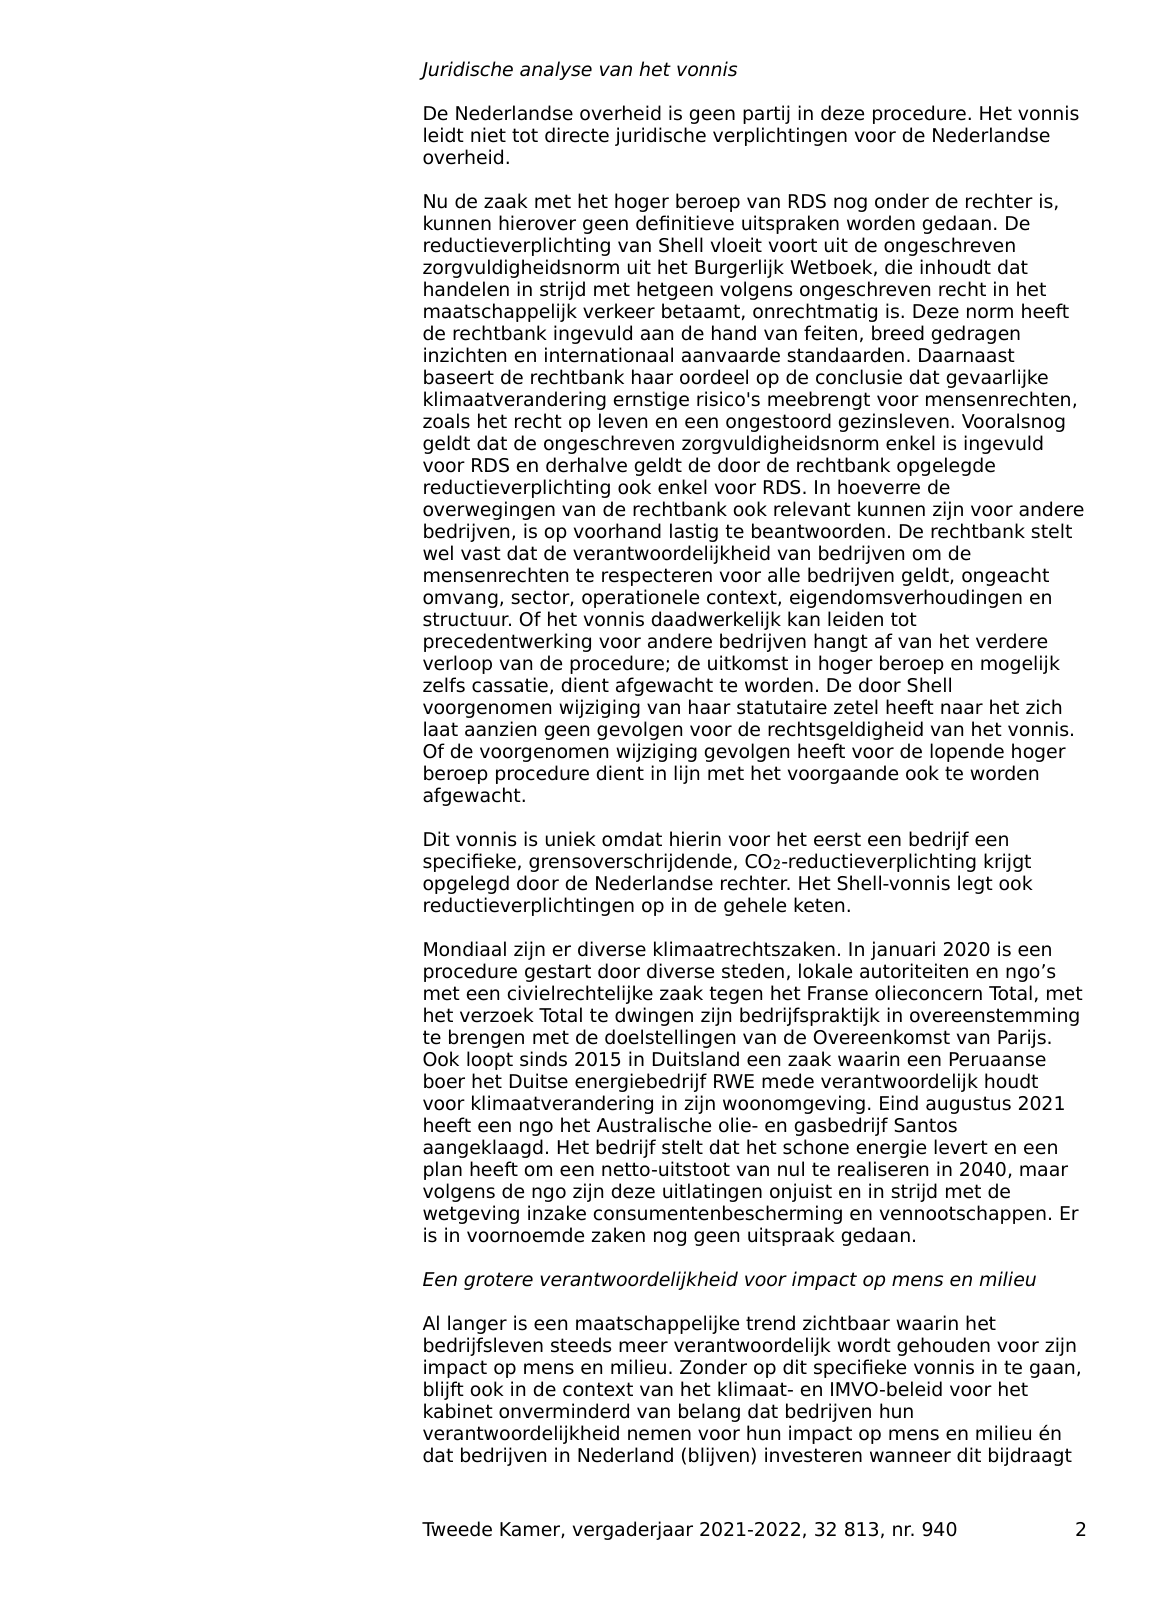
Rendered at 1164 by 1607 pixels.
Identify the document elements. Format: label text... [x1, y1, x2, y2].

text Mondiaal zijn er diverse klimaatrechtszaken. In januari 2020 is een procedure gestart door diverse steden, lokale autoriteiten en ngo’s met een civielrechtelijke zaak tegen het Franse olieconcern Total, met het verzoek Total te dwingen zijn bedrijfspraktijk in overeenstemming te brengen met de doelstellingen van de Overeenkomst van Parijs. Ook loopt sinds 2015 in Duitsland een zaak waarin een Peruaanse boer het Duitse energiebedrijf RWE mede verantwoordelijk houdt voor klimaatverandering in zijn woonomgeving. Eind augustus 2021 heeft een ngo het Australische olie- en gasbedrijf Santos aangeklaagd. Het bedrijf stelt dat het schone energie levert en een plan heeft om een netto-uitstoot van nul te realiseren in 2040, maar volgens de ngo zijn deze uitlatingen onjuist en in strijd met de wetgeving inzake consumentenbescherming en vennootschappen. Er is in voornoemde zaken nog geen uitspraak gedaan. [422, 939, 1087, 1247]
text Nu de zaak met het hoger beroep van RDS nog onder de rechter is, kunnen hierover geen definitieve uitspraken worden gedaan. De reductieverplichting van Shell vloeit voort uit de ongeschreven zorgvuldigheidsnorm uit het Burgerlijk Wetboek, die inhoudt dat handelen in strijd met hetgeen volgens ongeschreven recht in het maatschappelijk verkeer betaamt, onrechtmatig is. Deze norm heeft de rechtbank ingevuld aan de hand van feiten, breed gedragen inzichten en internationaal aanvaarde standaarden. Daarnaast baseert de rechtbank haar oordeel op de conclusie dat gevaarlijke klimaatverandering ernstige risico's meebrengt voor mensenrechten, zoals het recht op leven en een ongestoord gezinsleven. Vooralsnog geldt dat de ongeschreven zorgvuldigheidsnorm enkel is ingevuld voor RDS en derhalve geldt de door de rechtbank opgelegde reductieverplichting ook enkel voor RDS. In hoeverre de overwegingen van de rechtbank ook relevant kunnen zijn voor andere bedrijven, is op voorhand lastig te beantwoorden. De rechtbank stelt wel vast dat de verantwoordelijkheid van bedrijven om de mensenrechten te respecteren voor alle bedrijven geldt, ongeacht omvang, sector, operationele context, eigendomsverhoudingen en structuur. Of het vonnis daadwerkelijk kan leiden tot precedentwerking voor andere bedrijven hangt af van het verdere verloop van de procedure; de uitkomst in hoger beroep en mogelijk zelfs cassatie, dient afgewacht te worden. De door Shell voorgenomen wijziging van haar statutaire zetel heeft naar het zich laat aanzien geen gevolgen voor de rechtsgeldigheid van het vonnis. Of de voorgenomen wijziging gevolgen heeft voor de lopende hoger beroep procedure dient in lijn met het voorgaande ook te worden afgewacht. [422, 191, 1087, 807]
subtitle Juridische analyse van het vonnis [422, 59, 1087, 81]
text Al langer is een maatschappelijke trend zichtbaar waarin het bedrijfsleven steeds meer verantwoordelijk wordt gehouden voor zijn impact op mens en milieu. Zonder op dit specifieke vonnis in te gaan, blijft ook in de context van het klimaat- en IMVO-beleid voor het kabinet onverminderd van belang dat bedrijven hun verantwoordelijkheid nemen voor hun impact op mens en milieu én dat bedrijven in Nederland (blijven) investeren wanneer dit bijdraagt [422, 1313, 1087, 1467]
subtitle Een grotere verantwoordelijkheid voor impact op mens en milieu [422, 1269, 1087, 1291]
text Dit vonnis is uniek omdat hierin voor het eerst een bedrijf een specifieke, grensoverschrijdende, CO2-reductieverplichting krijgt opgelegd door de Nederlandse rechter. Het Shell-vonnis legt ook reductieverplichtingen op in de gehele keten. [422, 829, 1087, 917]
text De Nederlandse overheid is geen partij in deze procedure. Het vonnis leidt niet tot directe juridische verplichtingen voor de Nederlandse overheid. [422, 103, 1087, 169]
